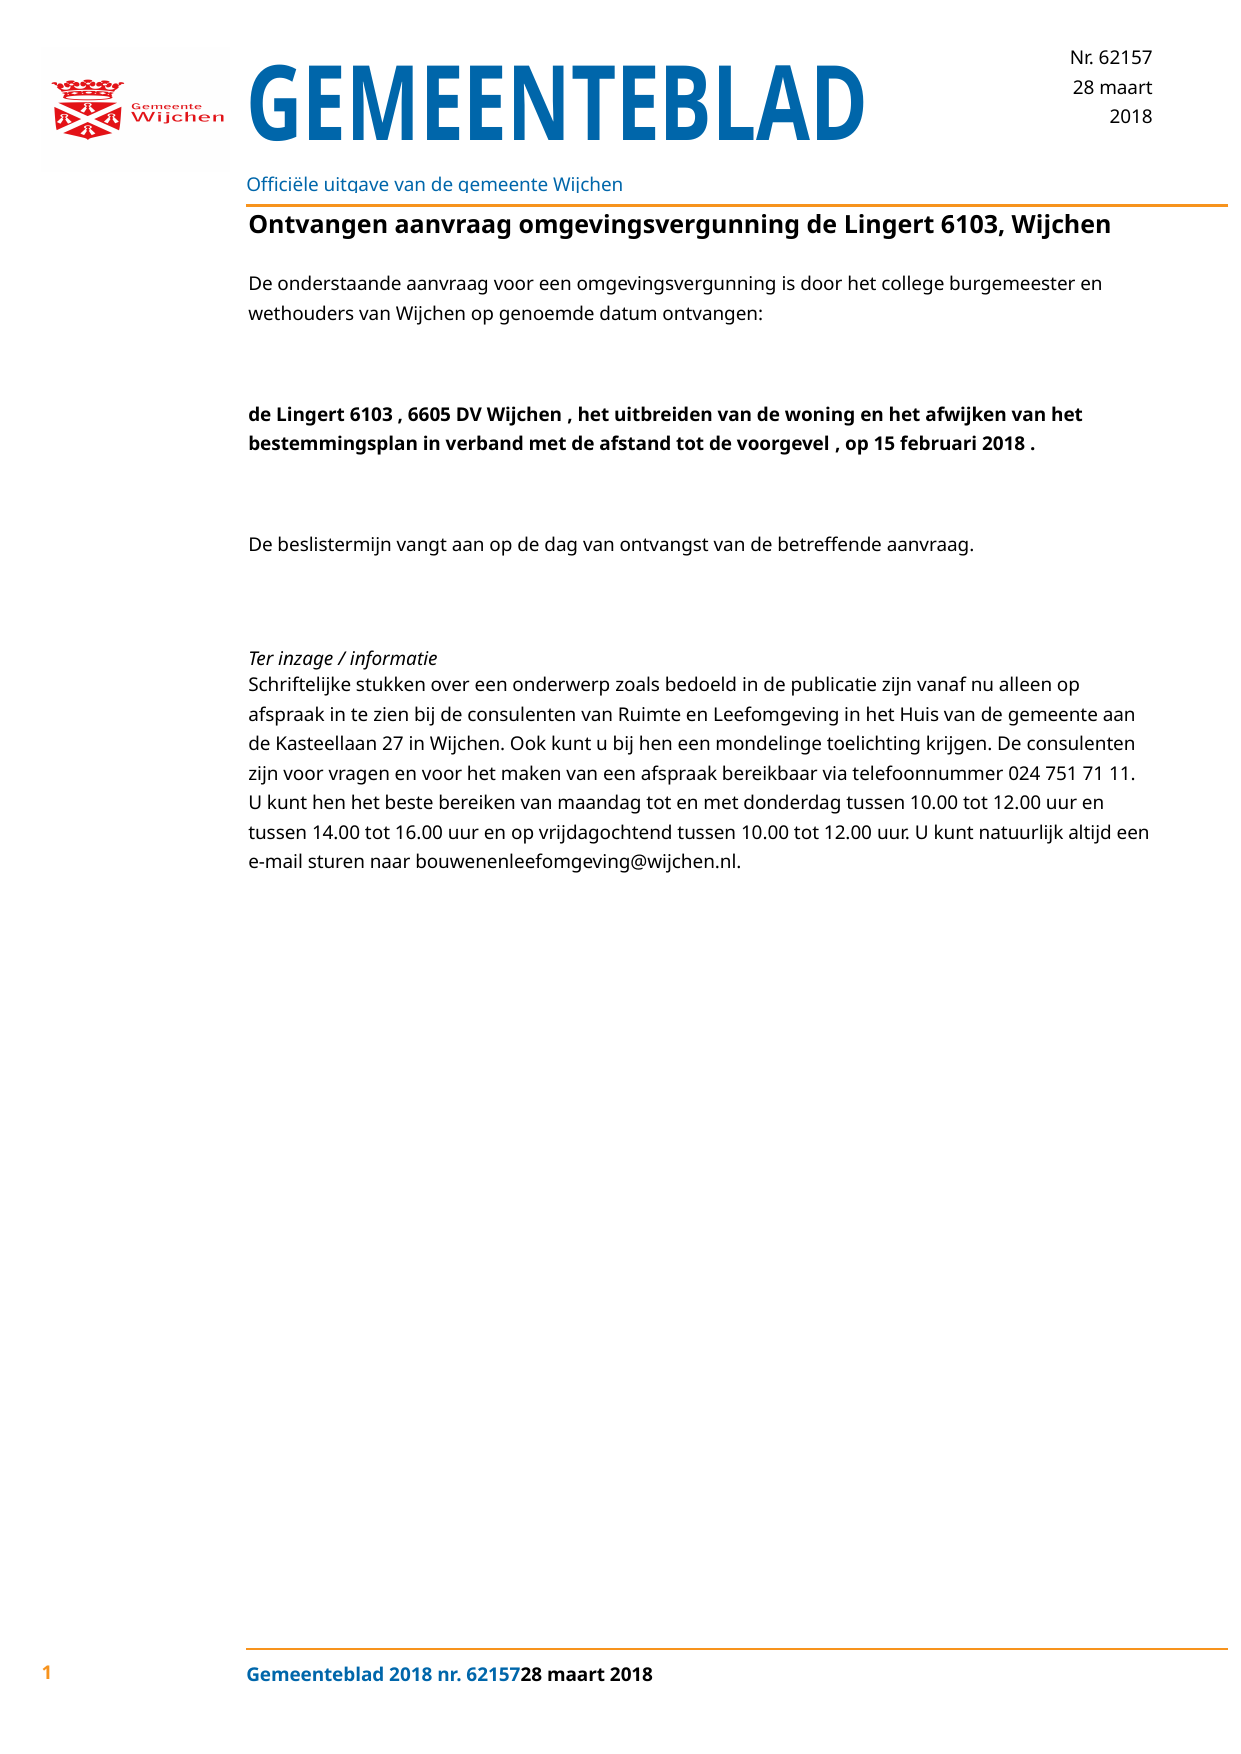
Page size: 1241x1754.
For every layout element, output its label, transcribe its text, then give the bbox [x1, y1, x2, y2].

text de Lingert 6103 , 6605 DV Wijchen , het uitbreiden van de woning en het afwijken van het bestemmingsplan in verband met de afstand tot de voorgevel , op 15 februari 2018 . [248, 401, 1152, 456]
text Ter inzage / informatie [248, 646, 1152, 671]
text De beslistermijn vangt aan op de dag van ontvangst van de betreffende aanvraag. [248, 531, 1152, 557]
text De onderstaande aanvraag voor een omgevingsvergunning is door het college burgemeester en wethouders van Wijchen op genoemde datum ontvangen: [248, 270, 1152, 326]
picture [41, 47, 231, 172]
text Schriftelijke stukken over een onderwerp zoals bedoeld in de publicatie zijn vanaf nu alleen op afspraak in te zien bij de consulenten van Ruimte en Leefomgeving in het Huis van de gemeente aan de Kasteellaan 27 in Wijchen. Ook kunt u bij hen een mondelinge toelichting krijgen. De consulenten zijn voor vragen en voor het maken van een afspraak bereikbaar via telefoonnummer 024 751 71 11. U kunt hen het beste bereiken van maandag tot en met donderdag tussen 10.00 tot 12.00 uur en tussen 14.00 tot 16.00 uur en op vrijdagochtend tussen 10.00 tot 12.00 uur. U kunt natuurlijk altijd een e-mail sturen naar bouwenenleefomgeving@wijchen.nl. [248, 671, 1152, 874]
text Ontvangen aanvraag omgevingsvergunning de Lingert 6103, Wijchen [248, 207, 1152, 241]
